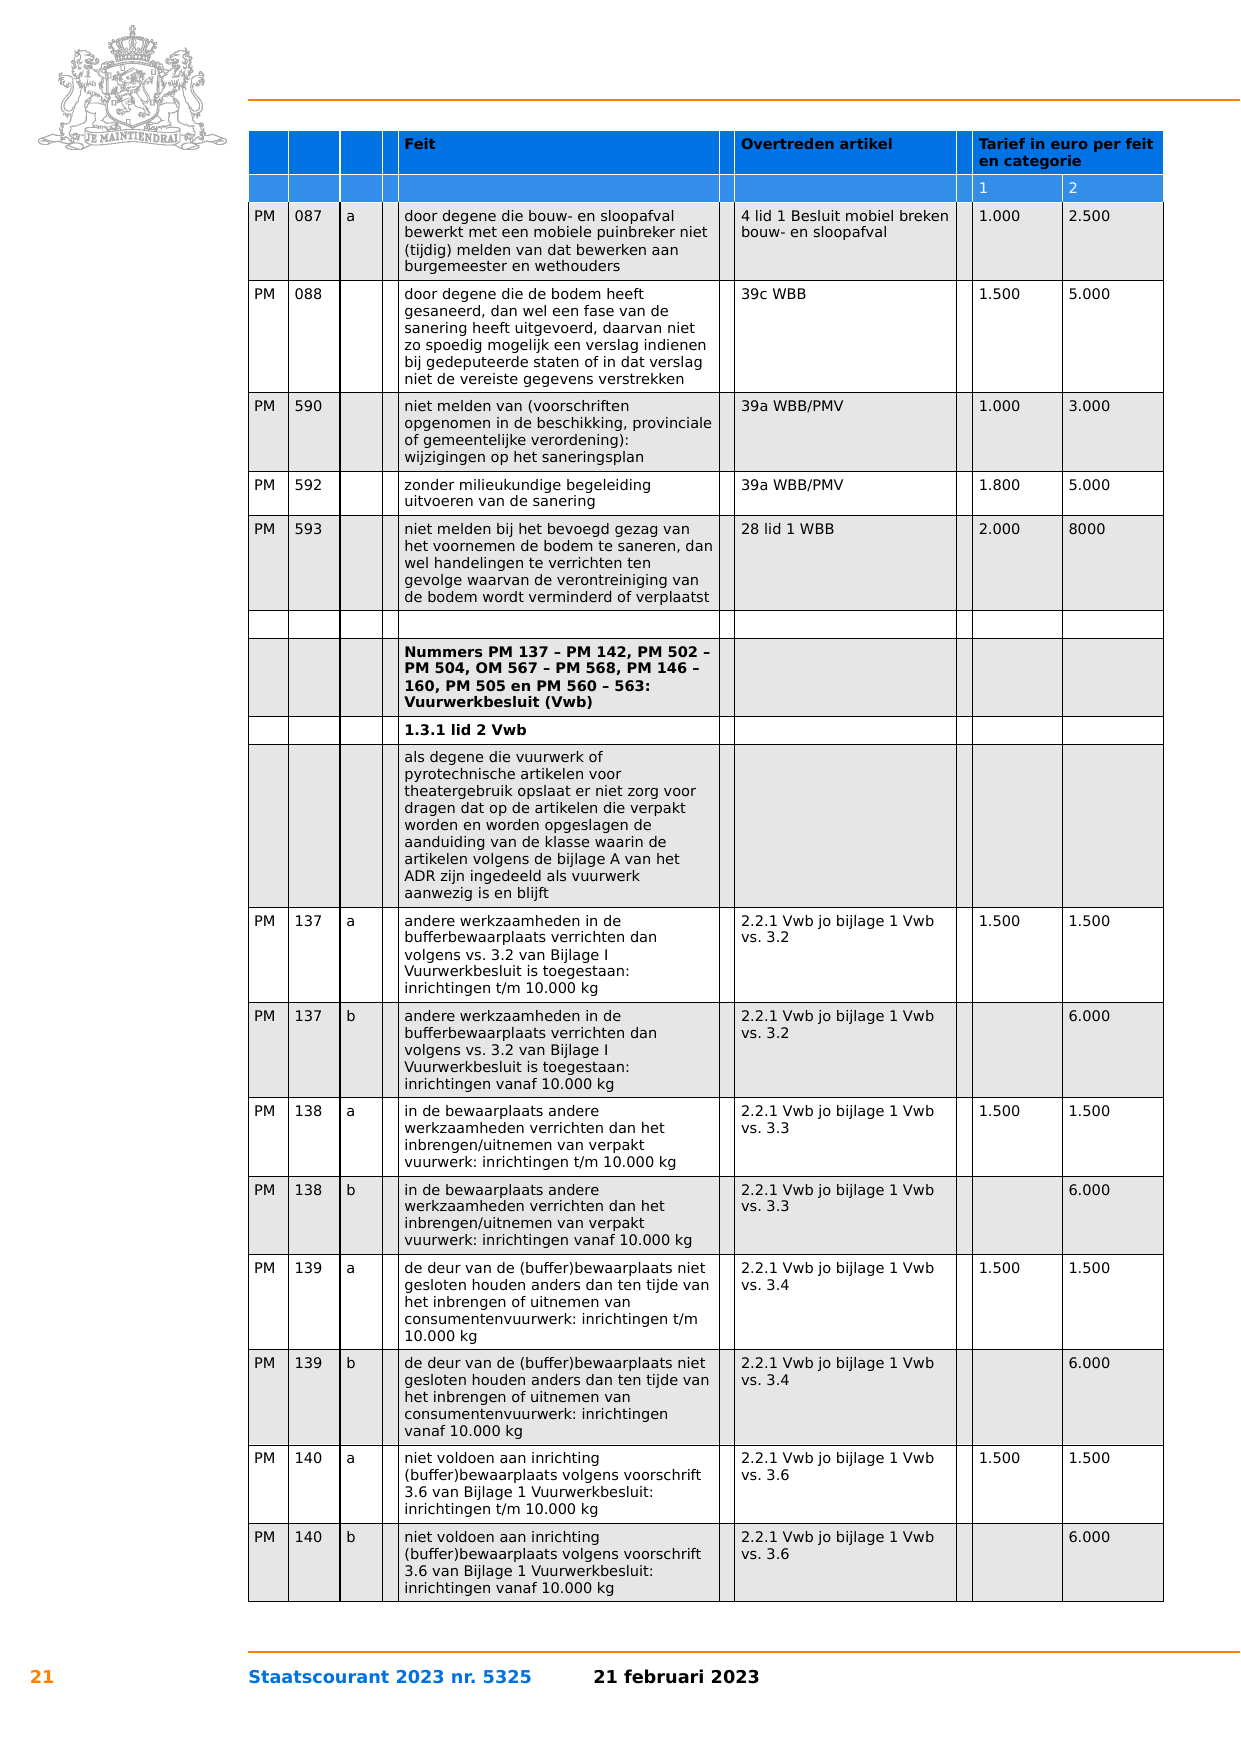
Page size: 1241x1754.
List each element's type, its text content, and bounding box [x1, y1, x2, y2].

table_cell [957, 639, 972, 716]
table_cell [720, 175, 734, 202]
table_cell 2.2.1 Vwb jo bijlage 1 Vwb vs. 3.3 [735, 1177, 956, 1254]
table_header [383, 131, 398, 174]
table_header [289, 131, 339, 174]
table_cell [383, 1177, 398, 1254]
table_cell [720, 393, 734, 471]
table_cell [249, 175, 288, 202]
table_cell niet melden van (voorschriften opgenomen in de beschikking, provinciale of gemeentelijke verordening): wijzigingen op het saneringsplan [399, 393, 719, 471]
table_cell PM [249, 1350, 288, 1444]
table_cell 1.500 [973, 281, 1062, 392]
table_header [341, 131, 382, 174]
table_cell 1.000 [973, 393, 1062, 471]
table_cell [383, 1524, 398, 1601]
table_header Overtreden artikel [735, 131, 956, 174]
table_cell [973, 611, 1062, 638]
table_cell 1.500 [973, 1255, 1062, 1349]
table_cell [735, 745, 956, 907]
table_cell [1063, 611, 1163, 638]
table_cell 138 [289, 1098, 339, 1176]
table_cell [1063, 745, 1163, 907]
table_cell [973, 1003, 1062, 1097]
table_cell [720, 516, 734, 610]
table_cell [735, 717, 956, 743]
table_cell [720, 1255, 734, 1349]
table_cell 1.800 [973, 472, 1062, 515]
table_cell [973, 717, 1062, 743]
table_cell 1.500 [1063, 1446, 1163, 1523]
table_cell als degene die vuurwerk of pyrotechnische artikelen voor theatergebruik opslaat er niet zorg voor dragen dat op de artikelen die verpakt worden en worden opgeslagen de aanduiding van de klasse waarin de artikelen volgens de bijlage A van het ADR zijn ingedeeld als vuurwerk aanwezig is en blijft [399, 745, 719, 907]
table_cell [383, 516, 398, 610]
table_cell [957, 1177, 972, 1254]
table_cell [720, 1177, 734, 1254]
table_cell 1.500 [973, 1446, 1062, 1523]
table_cell [720, 639, 734, 716]
table_cell [341, 393, 382, 471]
table_cell [735, 175, 956, 202]
table_cell [973, 1177, 1062, 1254]
table_cell [383, 1255, 398, 1349]
table_cell de deur van de (buffer)bewaarplaats niet gesloten houden anders dan ten tijde van het inbrengen of uitnemen van consumentenvuurwerk: inrichtingen vanaf 10.000 kg [399, 1350, 719, 1444]
table_cell [383, 908, 398, 1002]
table_cell [973, 745, 1062, 907]
table_cell [735, 611, 956, 638]
table_cell [973, 639, 1062, 716]
table_cell [957, 393, 972, 471]
table_cell 5.000 [1063, 472, 1163, 515]
table_cell [973, 1524, 1062, 1601]
table_header [249, 131, 288, 174]
table_cell 2.500 [1063, 203, 1163, 280]
table_cell PM [249, 1003, 288, 1097]
table_cell [383, 611, 398, 638]
table_cell [957, 1003, 972, 1097]
table_cell niet melden bij het bevoegd gezag van het voornemen de bodem te saneren, dan wel handelingen te verrichten ten gevolge waarvan de verontreiniging van de bodem wordt verminderd of verplaatst [399, 516, 719, 610]
table_cell [383, 745, 398, 907]
table_cell PM [249, 1098, 288, 1176]
table_cell 2 [1063, 175, 1163, 202]
table_cell [720, 281, 734, 392]
table_cell [383, 281, 398, 392]
table_cell [341, 472, 382, 515]
table_cell [383, 639, 398, 716]
table_cell 1.500 [973, 1098, 1062, 1176]
table_cell [383, 393, 398, 471]
table_cell [957, 1350, 972, 1444]
table_cell Nummers PM 137 – PM 142, PM 502 – PM 504, OM 567 – PM 568, PM 146 – 160, PM 505 en PM 560 – 563: Vuurwerkbesluit (Vwb) [399, 639, 719, 716]
table_cell [957, 1098, 972, 1176]
table_cell 1.3.1 lid 2 Vwb [399, 717, 719, 743]
table_cell in de bewaarplaats andere werkzaamheden verrichten dan het inbrengen/uitnemen van verpakt vuurwerk: inrichtingen vanaf 10.000 kg [399, 1177, 719, 1254]
table_cell 6.000 [1063, 1524, 1163, 1601]
table_cell PM [249, 281, 288, 392]
table_cell 1.500 [973, 908, 1062, 1002]
table_cell 2.2.1 Vwb jo bijlage 1 Vwb vs. 3.6 [735, 1446, 956, 1523]
table_cell [720, 745, 734, 907]
table_cell a [341, 203, 382, 280]
table_header [720, 131, 734, 174]
table_cell [289, 717, 339, 743]
table_cell [720, 717, 734, 743]
table_cell [289, 175, 339, 202]
table_cell [957, 203, 972, 280]
table_cell PM [249, 393, 288, 471]
table_cell 1.500 [1063, 908, 1163, 1002]
table_cell [720, 1098, 734, 1176]
table_header Feit [399, 131, 719, 174]
table_cell [1063, 639, 1163, 716]
table_cell 138 [289, 1177, 339, 1254]
table_cell [720, 611, 734, 638]
table_cell 2.2.1 Vwb jo bijlage 1 Vwb vs. 3.4 [735, 1350, 956, 1444]
table_header Tarief in euro per feit en categorie [973, 131, 1163, 174]
table_cell 2.2.1 Vwb jo bijlage 1 Vwb vs. 3.2 [735, 1003, 956, 1097]
table_cell [957, 516, 972, 610]
table_cell niet voldoen aan inrichting (buffer)bewaarplaats volgens voorschrift 3.6 van Bijlage 1 Vuurwerkbesluit: inrichtingen vanaf 10.000 kg [399, 1524, 719, 1601]
table_cell [720, 1524, 734, 1601]
table_cell 28 lid 1 WBB [735, 516, 956, 610]
table_cell [249, 639, 288, 716]
picture [38, 25, 227, 150]
table_cell 6.000 [1063, 1003, 1163, 1097]
table_cell [289, 745, 339, 907]
table_cell [720, 1446, 734, 1523]
table_cell 4 lid 1 Besluit mobiel breken bouw- en sloopafval [735, 203, 956, 280]
table_cell 1.000 [973, 203, 1062, 280]
table_cell andere werkzaamheden in de bufferbewaarplaats verrichten dan volgens vs. 3.2 van Bijlage I Vuurwerkbesluit is toegestaan: inrichtingen t/m 10.000 kg [399, 908, 719, 1002]
table_cell [383, 203, 398, 280]
table_cell 140 [289, 1524, 339, 1601]
table_header [957, 131, 972, 174]
table_cell 39a WBB/PMV [735, 393, 956, 471]
table_cell 2.2.1 Vwb jo bijlage 1 Vwb vs. 3.3 [735, 1098, 956, 1176]
table_cell a [341, 1255, 382, 1349]
table_cell 1.500 [1063, 1098, 1163, 1176]
table_cell [383, 1003, 398, 1097]
table_cell andere werkzaamheden in de bufferbewaarplaats verrichten dan volgens vs. 3.2 van Bijlage I Vuurwerkbesluit is toegestaan: inrichtingen vanaf 10.000 kg [399, 1003, 719, 1097]
table_cell 1 [973, 175, 1062, 202]
table_cell [383, 1098, 398, 1176]
table_cell [289, 611, 339, 638]
table_cell PM [249, 516, 288, 610]
table_cell [341, 611, 382, 638]
table_cell door degene die bouw- en sloopafval bewerkt met een mobiele puinbreker niet (tijdig) melden van dat bewerken aan burgemeester en wethouders [399, 203, 719, 280]
table_cell 1.500 [1063, 1255, 1163, 1349]
table_cell 592 [289, 472, 339, 515]
table_cell 593 [289, 516, 339, 610]
table_cell [720, 472, 734, 515]
table_cell [383, 472, 398, 515]
table_cell [341, 281, 382, 392]
table_cell 6.000 [1063, 1350, 1163, 1444]
table_cell 088 [289, 281, 339, 392]
table_cell [957, 611, 972, 638]
table_cell PM [249, 1446, 288, 1523]
table_cell [383, 1350, 398, 1444]
table_cell PM [249, 1524, 288, 1601]
table_cell niet voldoen aan inrichting (buffer)bewaarplaats volgens voorschrift 3.6 van Bijlage 1 Vuurwerkbesluit: inrichtingen t/m 10.000 kg [399, 1446, 719, 1523]
table_cell [341, 516, 382, 610]
table_cell PM [249, 1177, 288, 1254]
table_cell 8000 [1063, 516, 1163, 610]
table_cell [720, 203, 734, 280]
table_cell [399, 611, 719, 638]
table_cell [957, 745, 972, 907]
table_cell [957, 1255, 972, 1349]
table_cell [973, 1350, 1062, 1444]
table_cell [957, 908, 972, 1002]
table_cell 39a WBB/PMV [735, 472, 956, 515]
table_cell b [341, 1524, 382, 1601]
table_cell a [341, 908, 382, 1002]
table_cell [957, 1524, 972, 1601]
table_cell de deur van de (buffer)bewaarplaats niet gesloten houden anders dan ten tijde van het inbrengen of uitnemen van consumentenvuurwerk: inrichtingen t/m 10.000 kg [399, 1255, 719, 1349]
table_cell 137 [289, 1003, 339, 1097]
table_cell [720, 908, 734, 1002]
table_cell 2.000 [973, 516, 1062, 610]
table_cell 3.000 [1063, 393, 1163, 471]
table_cell a [341, 1098, 382, 1176]
table_cell [341, 639, 382, 716]
table_cell [341, 745, 382, 907]
table_cell 087 [289, 203, 339, 280]
table_cell [720, 1003, 734, 1097]
table_cell [383, 717, 398, 743]
table_cell [341, 717, 382, 743]
table_cell PM [249, 908, 288, 1002]
table_cell in de bewaarplaats andere werkzaamheden verrichten dan het inbrengen/uitnemen van verpakt vuurwerk: inrichtingen t/m 10.000 kg [399, 1098, 719, 1176]
table_cell 5.000 [1063, 281, 1163, 392]
table_cell [957, 1446, 972, 1523]
table_cell [1063, 717, 1163, 743]
table_cell [249, 717, 288, 743]
table_cell 140 [289, 1446, 339, 1523]
table_cell [289, 639, 339, 716]
table_cell b [341, 1003, 382, 1097]
table_cell [249, 745, 288, 907]
table_cell 2.2.1 Vwb jo bijlage 1 Vwb vs. 3.6 [735, 1524, 956, 1601]
table_cell 590 [289, 393, 339, 471]
table_cell PM [249, 203, 288, 280]
table_cell 139 [289, 1350, 339, 1444]
table_cell 2.2.1 Vwb jo bijlage 1 Vwb vs. 3.2 [735, 908, 956, 1002]
table_cell 137 [289, 908, 339, 1002]
table_cell [735, 639, 956, 716]
table_cell zonder milieukundige begeleiding uitvoeren van de sanering [399, 472, 719, 515]
table_cell b [341, 1350, 382, 1444]
table_cell [957, 472, 972, 515]
table_cell [399, 175, 719, 202]
table_cell door degene die de bodem heeft gesaneerd, dan wel een fase van de sanering heeft uitgevoerd, daarvan niet zo spoedig mogelijk een verslag indienen bij gedeputeerde staten of in dat verslag niet de vereiste gegevens verstrekken [399, 281, 719, 392]
table_cell [957, 717, 972, 743]
table_cell [383, 1446, 398, 1523]
table_cell a [341, 1446, 382, 1523]
table_cell 6.000 [1063, 1177, 1163, 1254]
table_cell [249, 611, 288, 638]
table_cell [720, 1350, 734, 1444]
table_cell 2.2.1 Vwb jo bijlage 1 Vwb vs. 3.4 [735, 1255, 956, 1349]
table_cell [383, 175, 398, 202]
table_cell 39c WBB [735, 281, 956, 392]
table_cell PM [249, 472, 288, 515]
table_cell b [341, 1177, 382, 1254]
table_cell [957, 281, 972, 392]
table_cell PM [249, 1255, 288, 1349]
table_cell 139 [289, 1255, 339, 1349]
table_cell [957, 175, 972, 202]
table_cell [341, 175, 382, 202]
